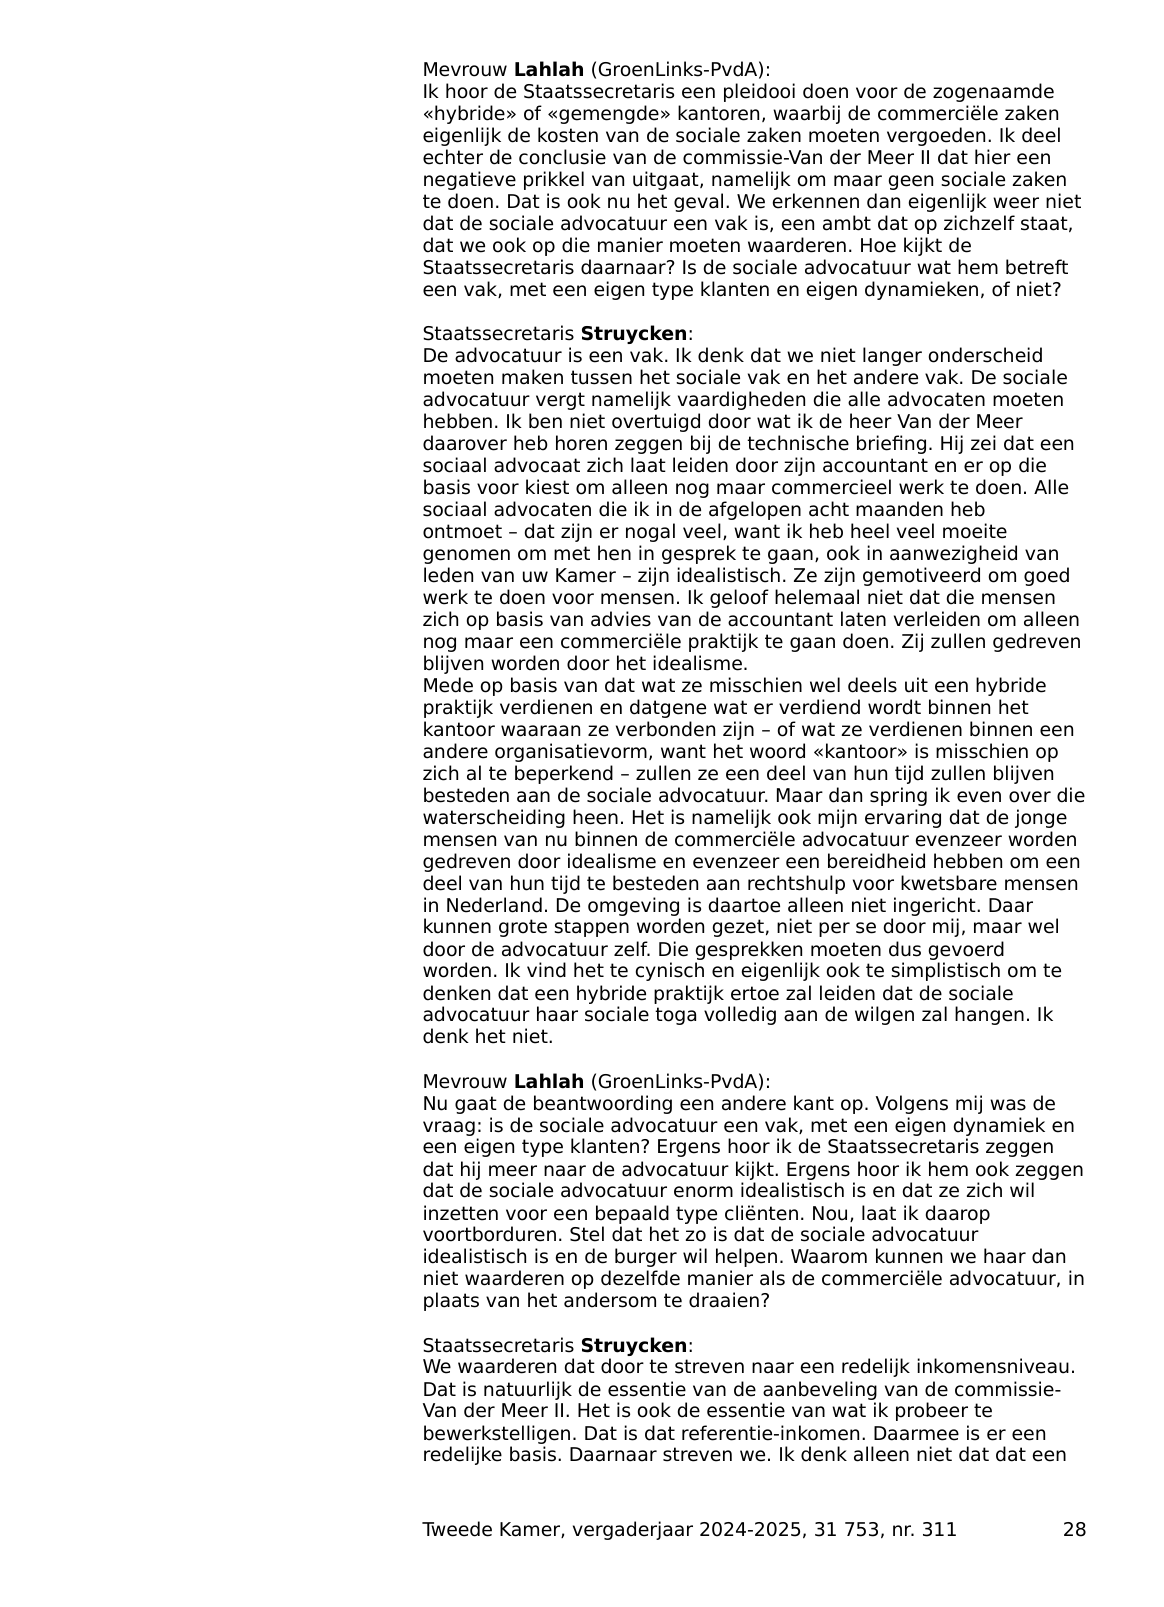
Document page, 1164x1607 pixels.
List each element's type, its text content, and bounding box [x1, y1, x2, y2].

text Staatssecretaris Struycken: [422, 1334, 1087, 1356]
text De advocatuur is een vak. Ik denk dat we niet langer onderscheid moeten maken tussen het sociale vak en het andere vak. De sociale advocatuur vergt namelijk vaardigheden die alle advocaten moeten hebben. Ik ben niet overtuigd door wat ik de heer Van der Meer daarover heb horen zeggen bij de technische briefing. Hij zei dat een sociaal advocaat zich laat leiden door zijn accountant en er op die basis voor kiest om alleen nog maar commercieel werk te doen. Alle sociaal advocaten die ik in de afgelopen acht maanden heb ontmoet – dat zijn er nogal veel, want ik heb heel veel moeite genomen om met hen in gesprek te gaan, ook in aanwezigheid van leden van uw Kamer – zijn idealistisch. Ze zijn gemotiveerd om goed werk te doen voor mensen. Ik geloof helemaal niet dat die mensen zich op basis van advies van de accountant laten verleiden om alleen nog maar een commerciële praktijk te gaan doen. Zij zullen gedreven blijven worden door het idealisme. [422, 345, 1087, 675]
text Ik hoor de Staatssecretaris een pleidooi doen voor de zogenaamde «hybride» of «gemengde» kantoren, waarbij de commerciële zaken eigenlijk de kosten van de sociale zaken moeten vergoeden. Ik deel echter de conclusie van de commissie-Van der Meer II dat hier een negatieve prikkel van uitgaat, namelijk om maar geen sociale zaken te doen. Dat is ook nu het geval. We erkennen dan eigenlijk weer niet dat de sociale advocatuur een vak is, een ambt dat op zichzelf staat, dat we ook op die manier moeten waarderen. Hoe kijkt de Staatssecretaris daarnaar? Is de sociale advocatuur wat hem betreft een vak, met een eigen type klanten en eigen dynamieken, of niet? [422, 81, 1087, 301]
text We waarderen dat door te streven naar een redelijk inkomensniveau. Dat is natuurlijk de essentie van de aanbeveling van de commissie-Van der Meer II. Het is ook de essentie van wat ik probeer te bewerkstelligen. Dat is dat referentie-inkomen. Daarmee is er een redelijke basis. Daarnaar streven we. Ik denk alleen niet dat dat een [422, 1356, 1087, 1466]
text Staatssecretaris Struycken: [422, 323, 1087, 345]
text Mevrouw Lahlah (GroenLinks-PvdA): [422, 1071, 1087, 1092]
text Nu gaat de beantwoording een andere kant op. Volgens mij was de vraag: is de sociale advocatuur een vak, met een eigen dynamiek en een eigen type klanten? Ergens hoor ik de Staatssecretaris zeggen dat hij meer naar de advocatuur kijkt. Ergens hoor ik hem ook zeggen dat de sociale advocatuur enorm idealistisch is en dat ze zich wil inzetten voor een bepaald type cliënten. Nou, laat ik daarop voortborduren. Stel dat het zo is dat de sociale advocatuur idealistisch is en de burger wil helpen. Waarom kunnen we haar dan niet waarderen op dezelfde manier als de commerciële advocatuur, in plaats van het andersom te draaien? [422, 1092, 1087, 1312]
text Mevrouw Lahlah (GroenLinks-PvdA): [422, 59, 1087, 81]
text Mede op basis van dat wat ze misschien wel deels uit een hybride praktijk verdienen en datgene wat er verdiend wordt binnen het kantoor waaraan ze verbonden zijn – of wat ze verdienen binnen een andere organisatievorm, want het woord «kantoor» is misschien op zich al te beperkend – zullen ze een deel van hun tijd zullen blijven besteden aan de sociale advocatuur. Maar dan spring ik even over die waterscheiding heen. Het is namelijk ook mijn ervaring dat de jonge mensen van nu binnen de commerciële advocatuur evenzeer worden gedreven door idealisme en evenzeer een bereidheid hebben om een deel van hun tijd te besteden aan rechtshulp voor kwetsbare mensen in Nederland. De omgeving is daartoe alleen niet ingericht. Daar kunnen grote stappen worden gezet, niet per se door mij, maar wel door de advocatuur zelf. Die gesprekken moeten dus gevoerd worden. Ik vind het te cynisch en eigenlijk ook te simplistisch om te denken dat een hybride praktijk ertoe zal leiden dat de sociale advocatuur haar sociale toga volledig aan de wilgen zal hangen. Ik denk het niet. [422, 675, 1087, 1048]
